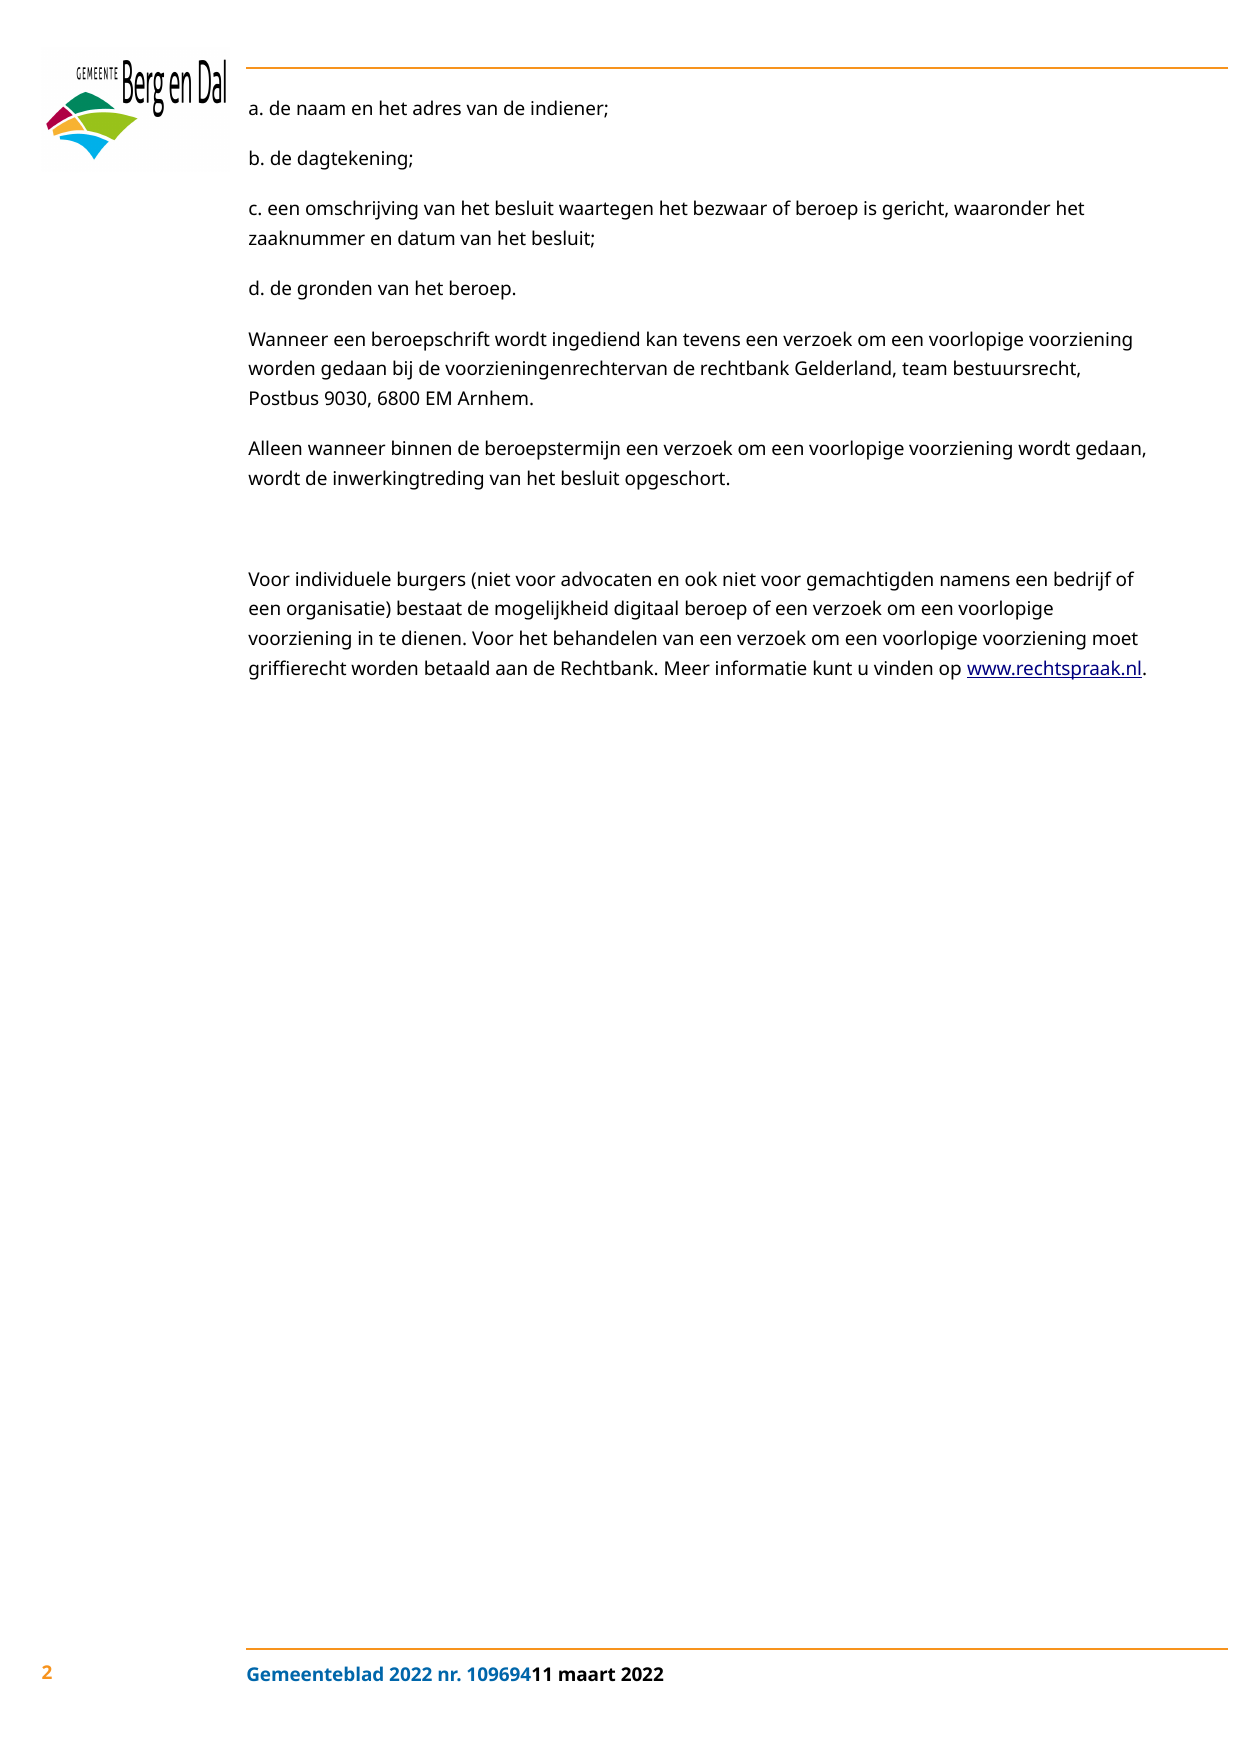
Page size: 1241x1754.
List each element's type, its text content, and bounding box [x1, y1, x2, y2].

text a. de naam en het adres van de indiener; [248, 95, 1152, 121]
text Wanneer een beroepschrift wordt ingediend kan tevens een verzoek om een voorlopige voorziening worden gedaan bij de voorzieningenrechtervan de rechtbank Gelderland, team bestuursrecht, Postbus 9030, 6800 EM Arnhem. [248, 326, 1152, 411]
text c. een omschrijving van het besluit waartegen het bezwaar of beroep is gericht, waaronder het zaaknummer en datum van het besluit; [248, 196, 1152, 251]
text Alleen wanneer binnen de beroepstermijn een verzoek om een voorlopige voorziening wordt gedaan, wordt de inwerkingtreding van het besluit opgeschort. [248, 436, 1152, 491]
text b. de dagtekening; [248, 145, 1152, 171]
text d. de gronden van het beroep. [248, 276, 1152, 301]
picture [41, 47, 231, 172]
text Voor individuele burgers (niet voor advocaten en ook niet voor gemachtigden namens een bedrijf of een organisatie) bestaat de mogelijkheid digitaal beroep of een verzoek om een voorlopige voorziening in te dienen. Voor het behandelen van een verzoek om een voorlopige voorziening moet griffierecht worden betaald aan de Rechtbank. Meer informatie kunt u vinden op www.rechtspraak.nl. [248, 566, 1152, 681]
